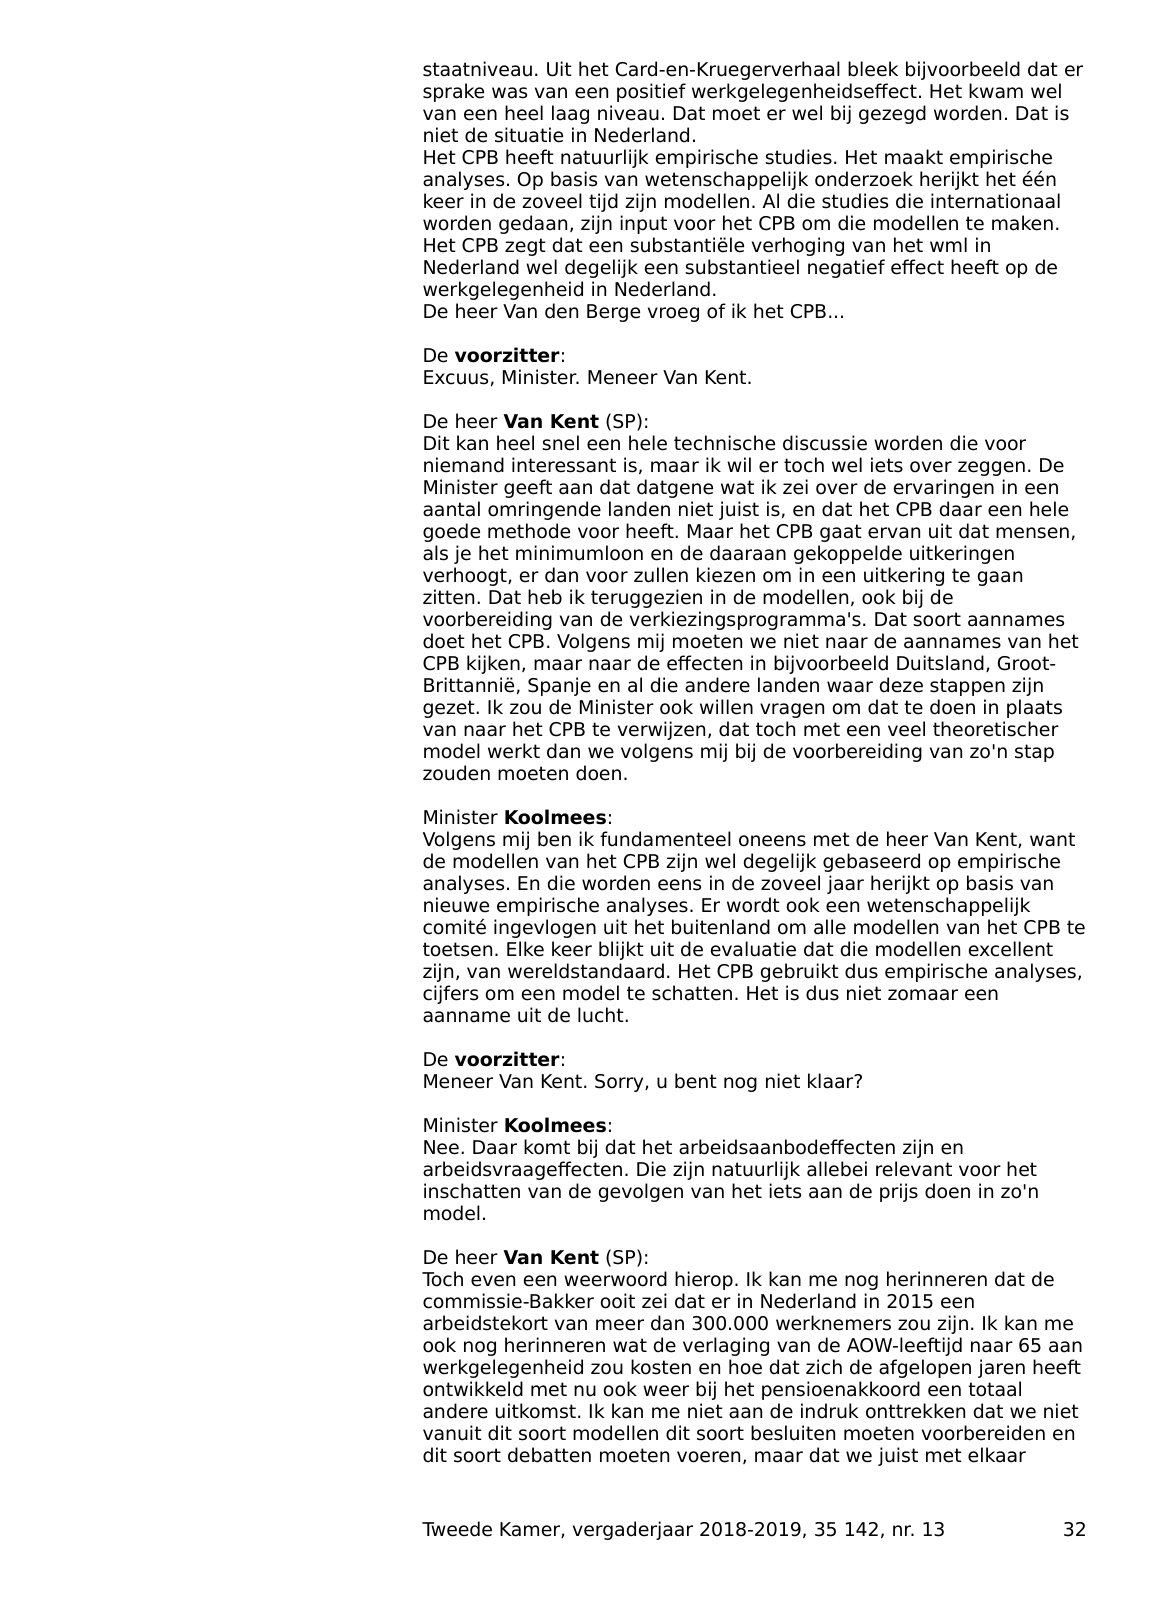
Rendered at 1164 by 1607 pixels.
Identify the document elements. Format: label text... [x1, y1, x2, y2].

text De heer Van den Berge vroeg of ik het CPB... [422, 301, 1087, 323]
text Minister Koolmees: [422, 1115, 1087, 1137]
text Meneer Van Kent. Sorry, u bent nog niet klaar? [422, 1071, 1087, 1093]
text Het CPB heeft natuurlijk empirische studies. Het maakt empirische analyses. Op basis van wetenschappelijk onderzoek herijkt het één keer in de zoveel tijd zijn modellen. Al die studies die internationaal worden gedaan, zijn input voor het CPB om die modellen te maken. Het CPB zegt dat een substantiële verhoging van het wml in Nederland wel degelijk een substantieel negatief effect heeft op de werkgelegenheid in Nederland. [422, 147, 1087, 301]
text De heer Van Kent (SP): [422, 1247, 1087, 1269]
text Nee. Daar komt bij dat het arbeidsaanbodeffecten zijn en arbeidsvraageffecten. Die zijn natuurlijk allebei relevant voor het inschatten van de gevolgen van het iets aan de prijs doen in zo'n model. [422, 1137, 1087, 1225]
text Excuus, Minister. Meneer Van Kent. [422, 367, 1087, 389]
text De heer Van Kent (SP): [422, 411, 1087, 433]
text Volgens mij ben ik fundamenteel oneens met de heer Van Kent, want de modellen van het CPB zijn wel degelijk gebaseerd op empirische analyses. En die worden eens in de zoveel jaar herijkt op basis van nieuwe empirische analyses. Er wordt ook een wetenschappelijk comité ingevlogen uit het buitenland om alle modellen van het CPB te toetsen. Elke keer blijkt uit de evaluatie dat die modellen excellent zijn, van wereldstandaard. Het CPB gebruikt dus empirische analyses, cijfers om een model te schatten. Het is dus niet zomaar een aanname uit de lucht. [422, 829, 1087, 1027]
text Minister Koolmees: [422, 807, 1087, 829]
text staatniveau. Uit het Card-en-Kruegerverhaal bleek bijvoorbeeld dat er sprake was van een positief werkgelegenheidseffect. Het kwam wel van een heel laag niveau. Dat moet er wel bij gezegd worden. Dat is niet de situatie in Nederland. [422, 59, 1087, 147]
text Dit kan heel snel een hele technische discussie worden die voor niemand interessant is, maar ik wil er toch wel iets over zeggen. De Minister geeft aan dat datgene wat ik zei over de ervaringen in een aantal omringende landen niet juist is, en dat het CPB daar een hele goede methode voor heeft. Maar het CPB gaat ervan uit dat mensen, als je het minimumloon en de daaraan gekoppelde uitkeringen verhoogt, er dan voor zullen kiezen om in een uitkering te gaan zitten. Dat heb ik teruggezien in de modellen, ook bij de voorbereiding van de verkiezingsprogramma's. Dat soort aannames doet het CPB. Volgens mij moeten we niet naar de aannames van het CPB kijken, maar naar de effecten in bijvoorbeeld Duitsland, Groot-Brittannië, Spanje en al die andere landen waar deze stappen zijn gezet. Ik zou de Minister ook willen vragen om dat te doen in plaats van naar het CPB te verwijzen, dat toch met een veel theoretischer model werkt dan we volgens mij bij de voorbereiding van zo'n stap zouden moeten doen. [422, 433, 1087, 785]
text De voorzitter: [422, 1049, 1087, 1071]
text Toch even een weerwoord hierop. Ik kan me nog herinneren dat de commissie-Bakker ooit zei dat er in Nederland in 2015 een arbeidstekort van meer dan 300.000 werknemers zou zijn. Ik kan me ook nog herinneren wat de verlaging van de AOW-leeftijd naar 65 aan werkgelegenheid zou kosten en hoe dat zich de afgelopen jaren heeft ontwikkeld met nu ook weer bij het pensioenakkoord een totaal andere uitkomst. Ik kan me niet aan de indruk onttrekken dat we niet vanuit dit soort modellen dit soort besluiten moeten voorbereiden en dit soort debatten moeten voeren, maar dat we juist met elkaar [422, 1269, 1087, 1467]
text De voorzitter: [422, 345, 1087, 367]
